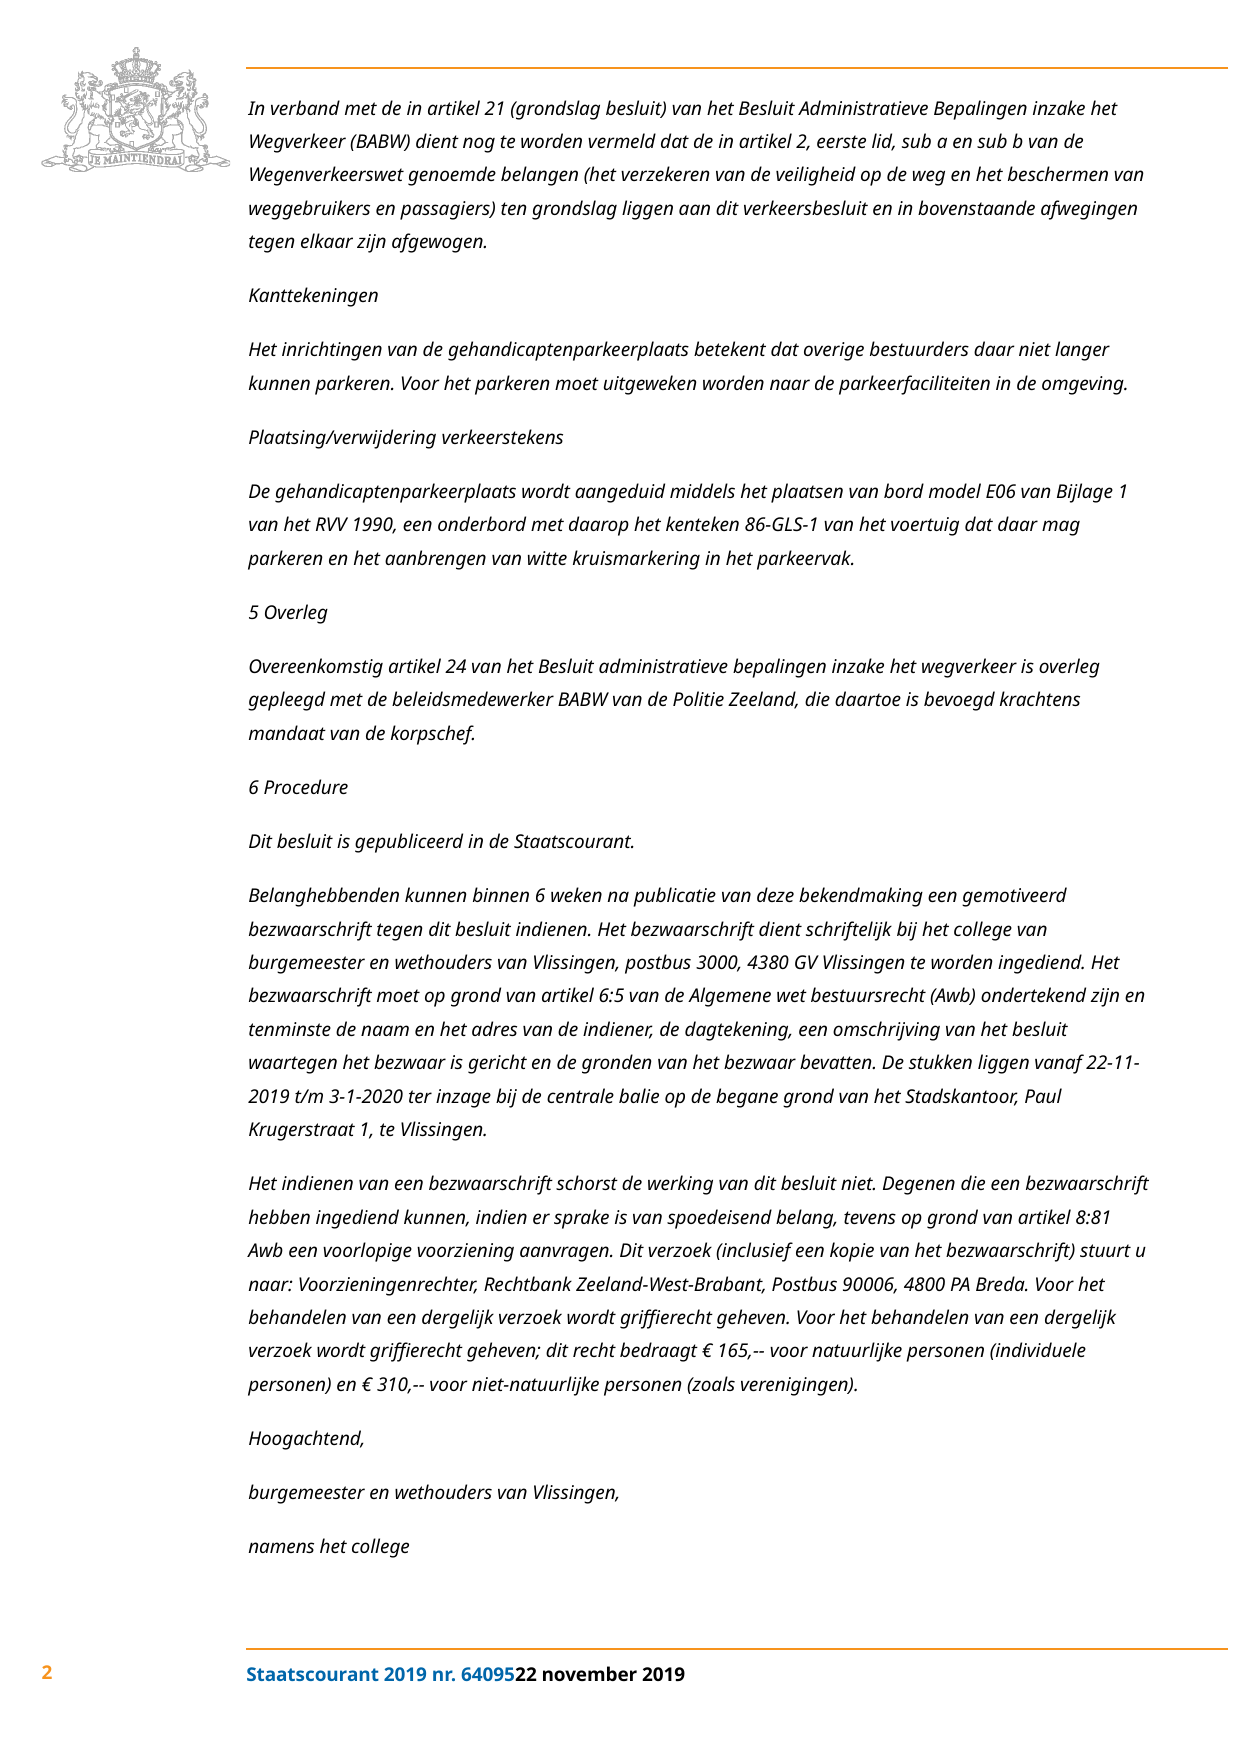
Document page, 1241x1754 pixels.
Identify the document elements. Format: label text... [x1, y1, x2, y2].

text namens het college [248, 1533, 1152, 1559]
text 6 Procedure [248, 774, 1152, 800]
text Hoogachtend, [248, 1425, 1152, 1451]
text In verband met de in artikel 21 (grondslag besluit) van het Besluit Administratieve Bepalingen inzake het Wegverkeer (BABW) dient nog te worden vermeld dat de in artikel 2, eerste lid, sub a en sub b van de Wegenverkeerswet genoemde belangen (het verzekeren van de veiligheid op de weg en het beschermen van weggebruikers en passagiers) ten grondslag liggen aan dit verkeersbesluit en in bovenstaande afwegingen tegen elkaar zijn afgewogen. [248, 95, 1152, 254]
text Het indienen van een bezwaarschrift schorst de werking van dit besluit niet. Degenen die een bezwaarschrift hebben ingediend kunnen, indien er sprake is van spoedeisend belang, tevens op grond van artikel 8:81 Awb een voorlopige voorziening aanvragen. Dit verzoek (inclusief een kopie van het bezwaarschrift) stuurt u naar: Voorzieningenrechter, Rechtbank Zeeland-West-Brabant, Postbus 90006, 4800 PA Breda. Voor het behandelen van een dergelijk verzoek wordt griffierecht geheven. Voor het behandelen van een dergelijk verzoek wordt griffierecht geheven; dit recht bedraagt € 165,-- voor natuurlijke personen (individuele personen) en € 310,-- voor niet-natuurlijke personen (zoals verenigingen). [248, 1170, 1152, 1397]
text Overeenkomstig artikel 24 van het Besluit administratieve bepalingen inzake het wegverkeer is overleg gepleegd met de beleidsmedewerker BABW van de Politie Zeeland, die daartoe is bevoegd krachtens mandaat van de korpschef. [248, 653, 1152, 746]
text Belanghebbenden kunnen binnen 6 weken na publicatie van deze bekendmaking een gemotiveerd bezwaarschrift tegen dit besluit indienen. Het bezwaarschrift dient schriftelijk bij het college van burgemeester en wethouders van Vlissingen, postbus 3000, 4380 GV Vlissingen te worden ingediend. Het bezwaarschrift moet op grond van artikel 6:5 van de Algemene wet bestuursrecht (Awb) ondertekend zijn en tenminste de naam en het adres van de indiener, de dagtekening, een omschrijving van het besluit waartegen het bezwaar is gericht en de gronden van het bezwaar bevatten. De stukken liggen vanaf 22-11-2019 t/m 3-1-2020 ter inzage bij de centrale balie op de begane grond van het Stadskantoor, Paul Krugerstraat 1, te Vlissingen. [248, 882, 1152, 1142]
text burgemeester en wethouders van Vlissingen, [248, 1479, 1152, 1505]
text Plaatsing/verwijdering verkeerstekens [248, 424, 1152, 450]
picture [41, 47, 231, 172]
text 5 Overleg [248, 599, 1152, 625]
text Het inrichtingen van de gehandicaptenparkeerplaats betekent dat overige bestuurders daar niet langer kunnen parkeren. Voor het parkeren moet uitgeweken worden naar de parkeerfaciliteiten in de omgeving. [248, 337, 1152, 396]
text De gehandicaptenparkeerplaats wordt aangeduid middels het plaatsen van bord model E06 van Bijlage 1 van het RVV 1990, een onderbord met daarop het kenteken 86-GLS-1 van het voertuig dat daar mag parkeren en het aanbrengen van witte kruismarkering in het parkeervak. [248, 478, 1152, 571]
text Dit besluit is gepubliceerd in de Staatscourant. [248, 828, 1152, 854]
text Kanttekeningen [248, 283, 1152, 308]
